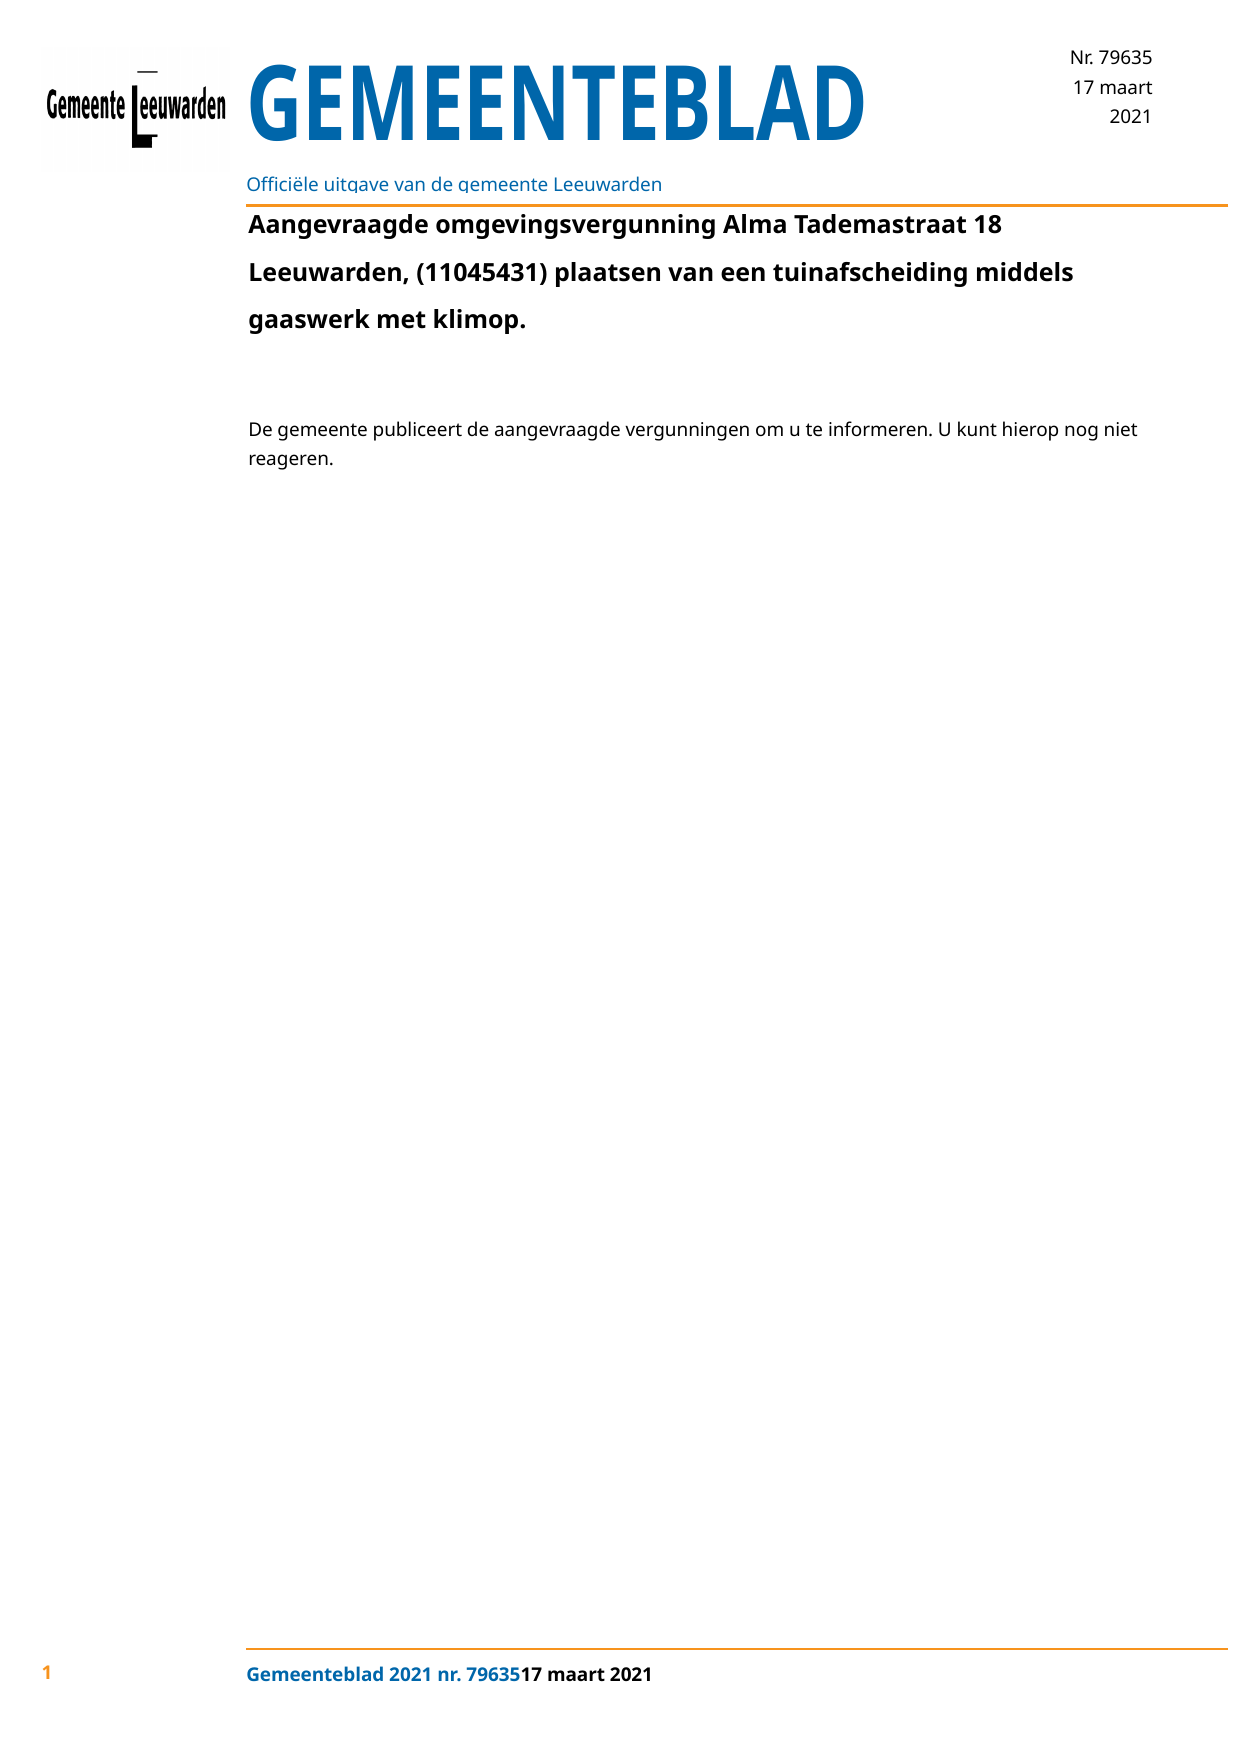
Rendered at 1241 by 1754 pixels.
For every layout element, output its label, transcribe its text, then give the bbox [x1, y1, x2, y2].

text De gemeente publiceert de aangevraagde vergunningen om u te informeren. U kunt hierop nog niet reageren. [248, 416, 1152, 471]
text Aangevraagde omgevingsvergunning Alma Tademastraat 18 Leeuwarden, (11045431) plaatsen van een tuinafscheiding middels gaaswerk met klimop. [248, 207, 1152, 336]
picture [41, 47, 231, 172]
